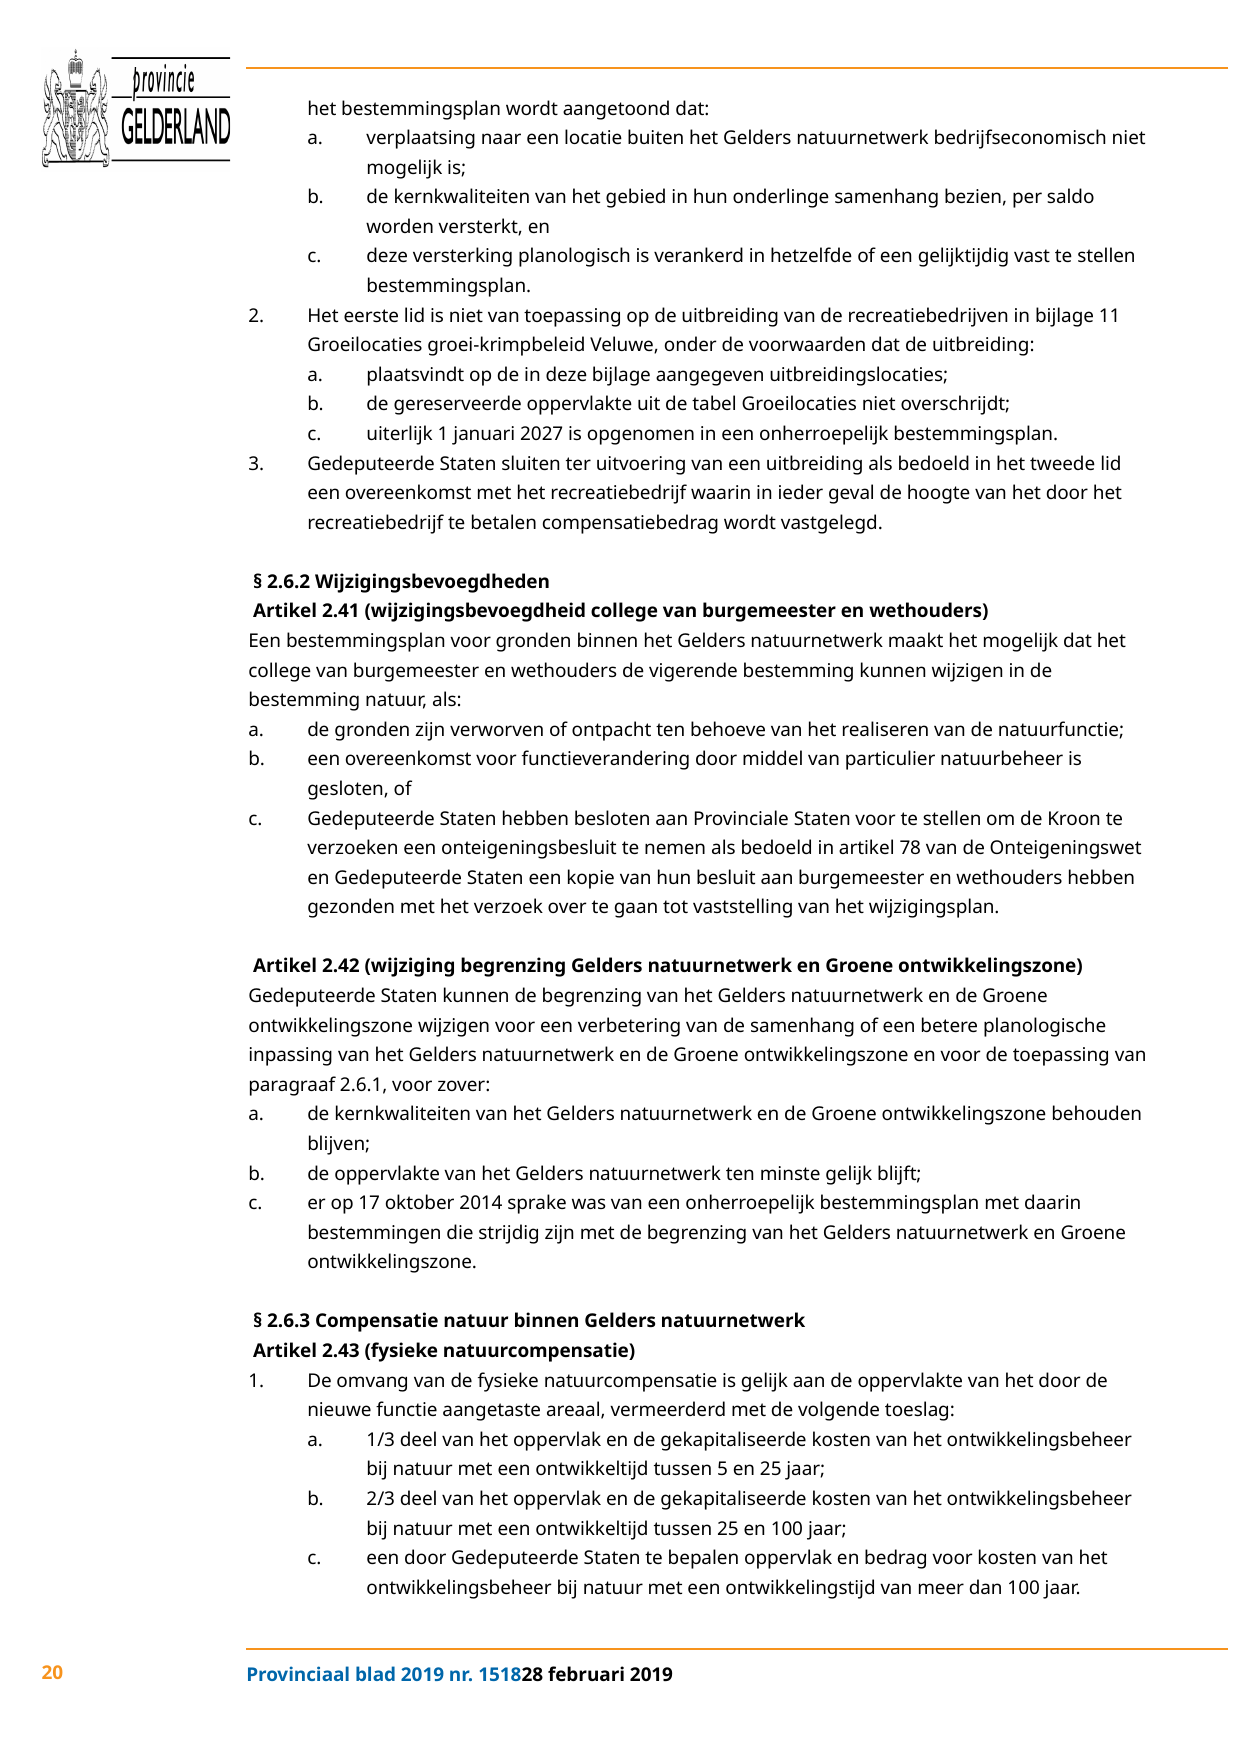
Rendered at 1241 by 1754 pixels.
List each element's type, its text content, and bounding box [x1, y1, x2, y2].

picture [41, 47, 231, 172]
list plaatsvindt op de in deze bijlage aangegeven uitbreidingslocaties; [307, 361, 1152, 387]
text Artikel 2.43 (fysieke natuurcompensatie) [248, 1337, 1152, 1363]
text Een bestemmingsplan voor gronden binnen het Gelders natuurnetwerk maakt het mogelijk dat het college van burgemeester en wethouders de vigerende bestemming kunnen wijzigen in de bestemming natuur, als: [248, 627, 1152, 712]
list Gedeputeerde Staten sluiten ter uitvoering van een uitbreiding als bedoeld in het tweede lid een overeenkomst met het recreatiebedrijf waarin in ieder geval de hoogte van het door het recreatiebedrijf te betalen compensatiebedrag wordt vastgelegd. [248, 450, 1152, 535]
text § 2.6.3 Compensatie natuur binnen Gelders natuurnetwerk [248, 1308, 1152, 1333]
list de oppervlakte van het Gelders natuurnetwerk ten minste gelijk blijft; [248, 1160, 1152, 1186]
text § 2.6.2 Wijzigingsbevoegdheden [248, 568, 1152, 594]
list er op 17 oktober 2014 sprake was van een onherroepelijk bestemmingsplan met daarin bestemmingen die strijdig zijn met de begrenzing van het Gelders natuurnetwerk en Groene ontwikkelingszone. [248, 1189, 1152, 1274]
list een door Gedeputeerde Staten te bepalen oppervlak en bedrag voor kosten van het ontwikkelingsbeheer bij natuur met een ontwikkelingstijd van meer dan 100 jaar. [307, 1544, 1152, 1600]
list deze versterking planologisch is verankerd in hetzelfde of een gelijktijdig vast te stellen bestemmingsplan. [307, 243, 1152, 298]
list verplaatsing naar een locatie buiten het Gelders natuurnetwerk bedrijfseconomisch niet mogelijk is; [307, 124, 1152, 180]
text Artikel 2.42 (wijziging begrenzing Gelders natuurnetwerk en Groene ontwikkelingszone) [248, 953, 1152, 978]
list de kernkwaliteiten van het Gelders natuurnetwerk en de Groene ontwikkelingszone behouden blijven; [248, 1101, 1152, 1156]
list de gereserveerde oppervlakte uit de tabel Groeilocaties niet overschrijdt; [307, 391, 1152, 416]
list het bestemmingsplan wordt aangetoond dat: [248, 95, 1152, 121]
list 1/3 deel van het oppervlak en de gekapitaliseerde kosten van het ontwikkelingsbeheer bij natuur met een ontwikkeltijd tussen 5 en 25 jaar; [307, 1426, 1152, 1481]
list uiterlijk 1 januari 2027 is opgenomen in een onherroepelijk bestemmingsplan. [307, 420, 1152, 446]
list Gedeputeerde Staten hebben besloten aan Provinciale Staten voor te stellen om de Kroon te verzoeken een onteigeningsbesluit te nemen als bedoeld in artikel 78 van de Onteigeningswet en Gedeputeerde Staten een kopie van hun besluit aan burgemeester en wethouders hebben gezonden met het verzoek over te gaan tot vaststelling van het wijzigingsplan. [248, 805, 1152, 919]
list de kernkwaliteiten van het gebied in hun onderlinge samenhang bezien, per saldo worden versterkt, en [307, 183, 1152, 239]
list een overeenkomst voor functieverandering door middel van particulier natuurbeheer is gesloten, of [248, 746, 1152, 801]
list 2/3 deel van het oppervlak en de gekapitaliseerde kosten van het ontwikkelingsbeheer bij natuur met een ontwikkeltijd tussen 25 en 100 jaar; [307, 1485, 1152, 1541]
text Gedeputeerde Staten kunnen de begrenzing van het Gelders natuurnetwerk en de Groene ontwikkelingszone wijzigen voor een verbetering van de samenhang of een betere planologische inpassing van het Gelders natuurnetwerk en de Groene ontwikkelingszone en voor de toepassing van paragraaf 2.6.1, voor zover: [248, 982, 1152, 1097]
text Artikel 2.41 (wijzigingsbevoegdheid college van burgemeester en wethouders) [248, 598, 1152, 623]
list de gronden zijn verworven of ontpacht ten behoeve van het realiseren van de natuurfunctie; [248, 716, 1152, 742]
list De omvang van de fysieke natuurcompensatie is gelijk aan de oppervlakte van het door de nieuwe functie aangetaste areaal, vermeerderd met de volgende toeslag: [248, 1367, 1152, 1422]
list Het eerste lid is niet van toepassing op de uitbreiding van de recreatiebedrijven in bijlage 11 Groeilocaties groei-krimpbeleid Veluwe, onder de voorwaarden dat de uitbreiding: [248, 302, 1152, 357]
